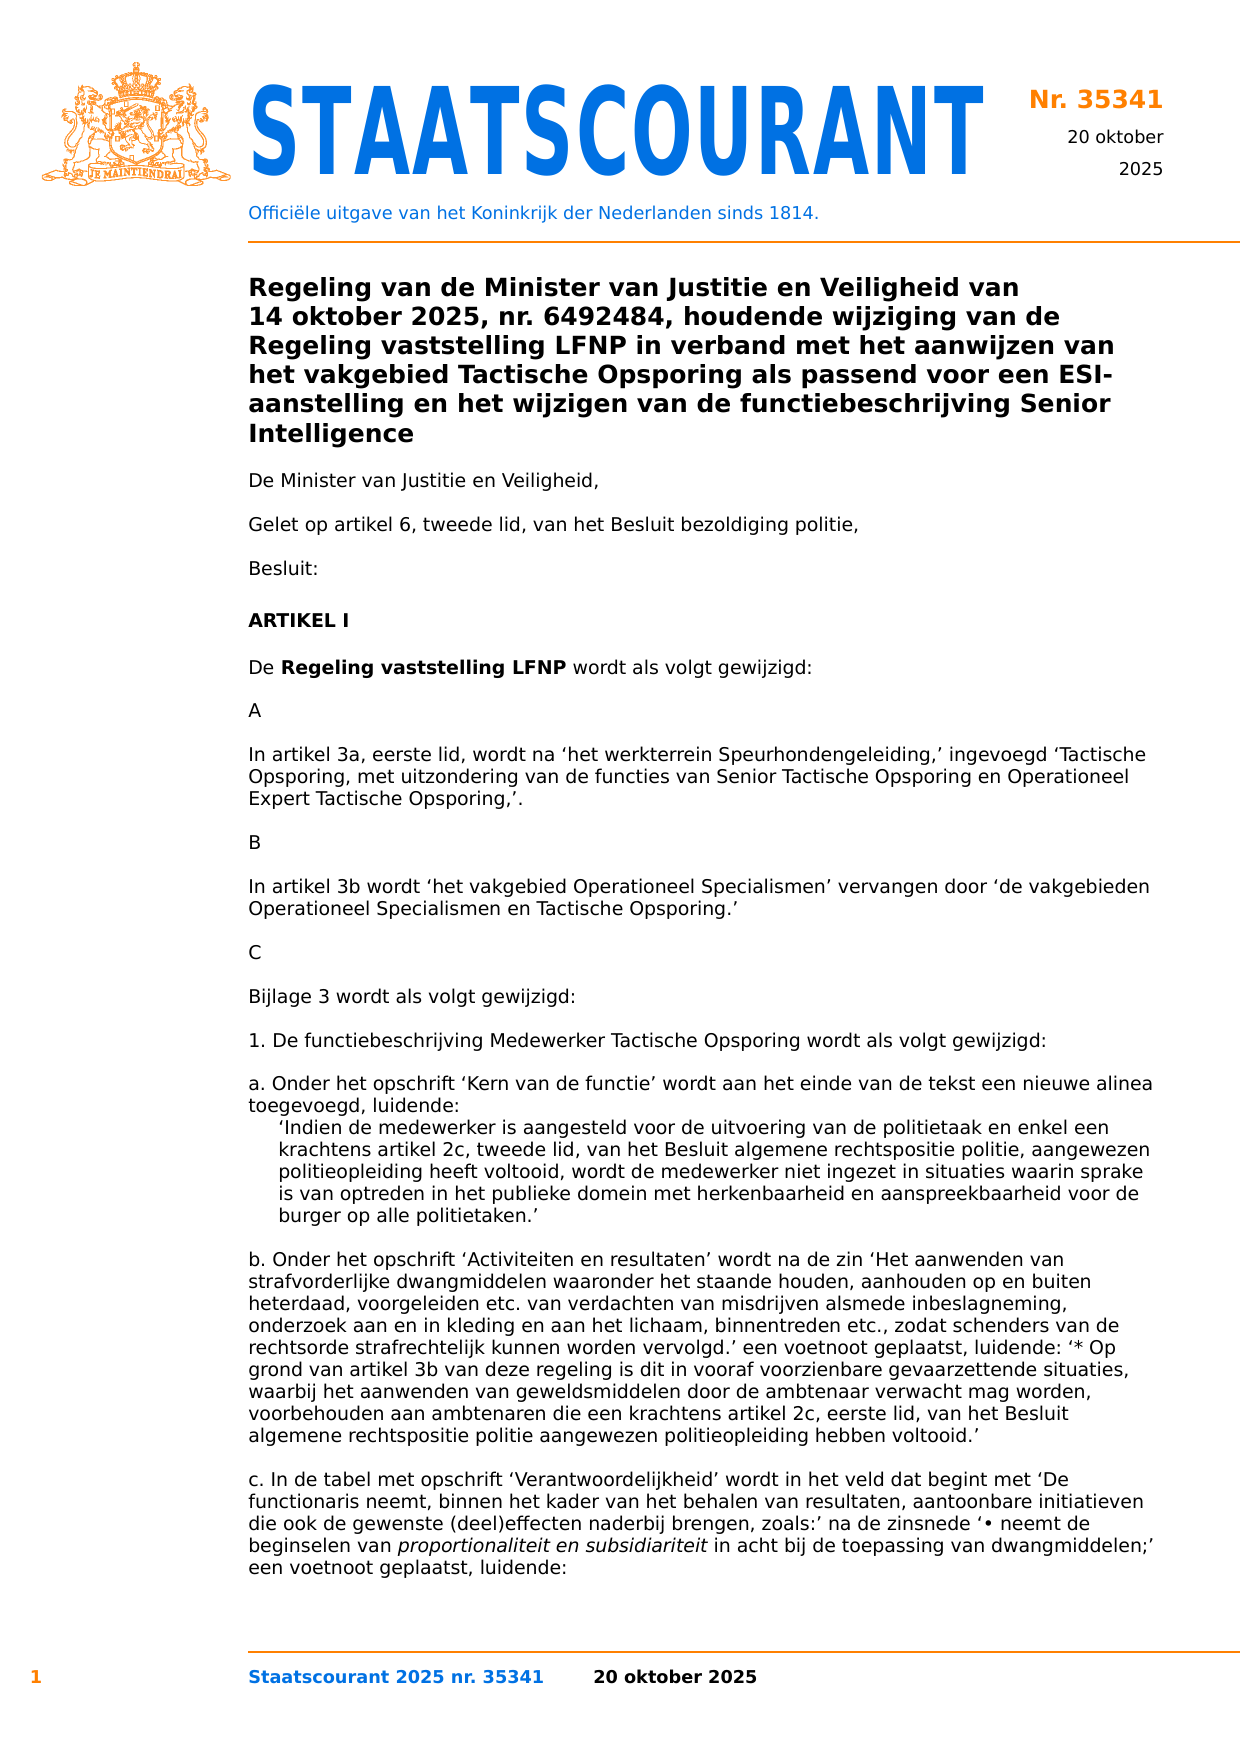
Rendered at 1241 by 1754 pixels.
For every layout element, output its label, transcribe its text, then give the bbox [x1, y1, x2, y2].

table_cell 20 oktober [998, 121, 1240, 153]
subtitle ARTIKEL I [248, 609, 1163, 632]
text De Regeling vaststelling LFNP wordt als volgt gewijzigd: [248, 657, 1163, 678]
text In artikel 3b wordt ‘het vakgebied Operationeel Specialismen’ vervangen door ‘de vakgebieden Operationeel Specialismen en Tactische Opsporing.’ [248, 876, 1163, 920]
text C [248, 942, 1163, 964]
text B [248, 832, 1163, 854]
table_header [25, 62, 248, 241]
text b. Onder het opschrift ‘Activiteiten en resultaten’ wordt na de zin ‘Het aanwenden van strafvorderlijke dwangmiddelen waaronder het staande houden, aanhouden op en buiten heterdaad, voorgeleiden etc. van verdachten van misdrijven alsmede inbeslagneming, onderzoek aan en in kleding en aan het lichaam, binnentreden etc., zodat schenders van de rechtsorde strafrechtelijk kunnen worden vervolgd.’ een voetnoot geplaatst, luidende: ‘* Op grond van artikel 3b van deze regeling is dit in vooraf voorzienbare gevaarzettende situaties, waarbij het aanwenden van geweldsmiddelen door de ambtenaar verwacht mag worden, voorbehouden aan ambtenaren die een krachtens artikel 2c, eerste lid, van het Besluit algemene rechtspositie politie aangewezen politieopleiding hebben voltooid.’ [248, 1249, 1163, 1447]
text ‘Indien de medewerker is aangesteld voor de uitvoering van de politietaak en enkel een krachtens artikel 2c, tweede lid, van het Besluit algemene rechtspositie politie, aangewezen politieopleiding heeft voltooid, wordt de medewerker niet ingezet in situaties waarin sprake is van optreden in het publieke domein met herkenbaarheid en aanspreekbaarheid voor de burger op alle politietaken.’ [278, 1117, 1163, 1227]
table_cell 2025 [998, 153, 1240, 203]
picture [41, 62, 231, 186]
table_header STAATSCOURANT [248, 62, 998, 203]
text De Minister van Justitie en Veiligheid, [248, 470, 1163, 492]
table_cell Officiële uitgave van het Koninkrijk der Nederlanden sinds 1814. [248, 203, 1240, 241]
text Bijlage 3 wordt als volgt gewijzigd: [248, 986, 1163, 1008]
subtitle Regeling van de Minister van Justitie en Veiligheid van 14 oktober 2025, nr. 6492484, houdende wijziging van de Regeling vaststelling LFNP in verband met het aanwijzen van het vakgebied Tactische Opsporing als passend voor een ESI-aanstelling en het wijzigen van de functiebeschrijving Senior Intelligence [248, 273, 1163, 448]
text Besluit: [248, 558, 1163, 579]
text Gelet op artikel 6, tweede lid, van het Besluit bezoldiging politie, [248, 514, 1163, 536]
text 1. De functiebeschrijving Medewerker Tactische Opsporing wordt als volgt gewijzigd: [248, 1029, 1163, 1051]
text A [248, 700, 1163, 722]
text a. Onder het opschrift ‘Kern van de functie’ wordt aan het einde van de tekst een nieuwe alinea toegevoegd, luidende: [248, 1073, 1163, 1117]
text c. In de tabel met opschrift ‘Verantwoordelijkheid’ wordt in het veld dat begint met ‘De functionaris neemt, binnen het kader van het behalen van resultaten, aantoonbare initiatieven die ook de gewenste (deel)effecten naderbij brengen, zoals:’ na de zinsnede ‘• neemt de beginselen van proportionaliteit en subsidiariteit in acht bij de toepassing van dwangmiddelen;’ een voetnoot geplaatst, luidende: [248, 1469, 1163, 1579]
table_header Nr. 35341 [998, 62, 1240, 121]
text In artikel 3a, eerste lid, wordt na ‘het werkterrein Speurhondengeleiding,’ ingevoegd ‘Tactische Opsporing, met uitzondering van de functies van Senior Tactische Opsporing en Operationeel Expert Tactische Opsporing,’. [248, 744, 1163, 810]
